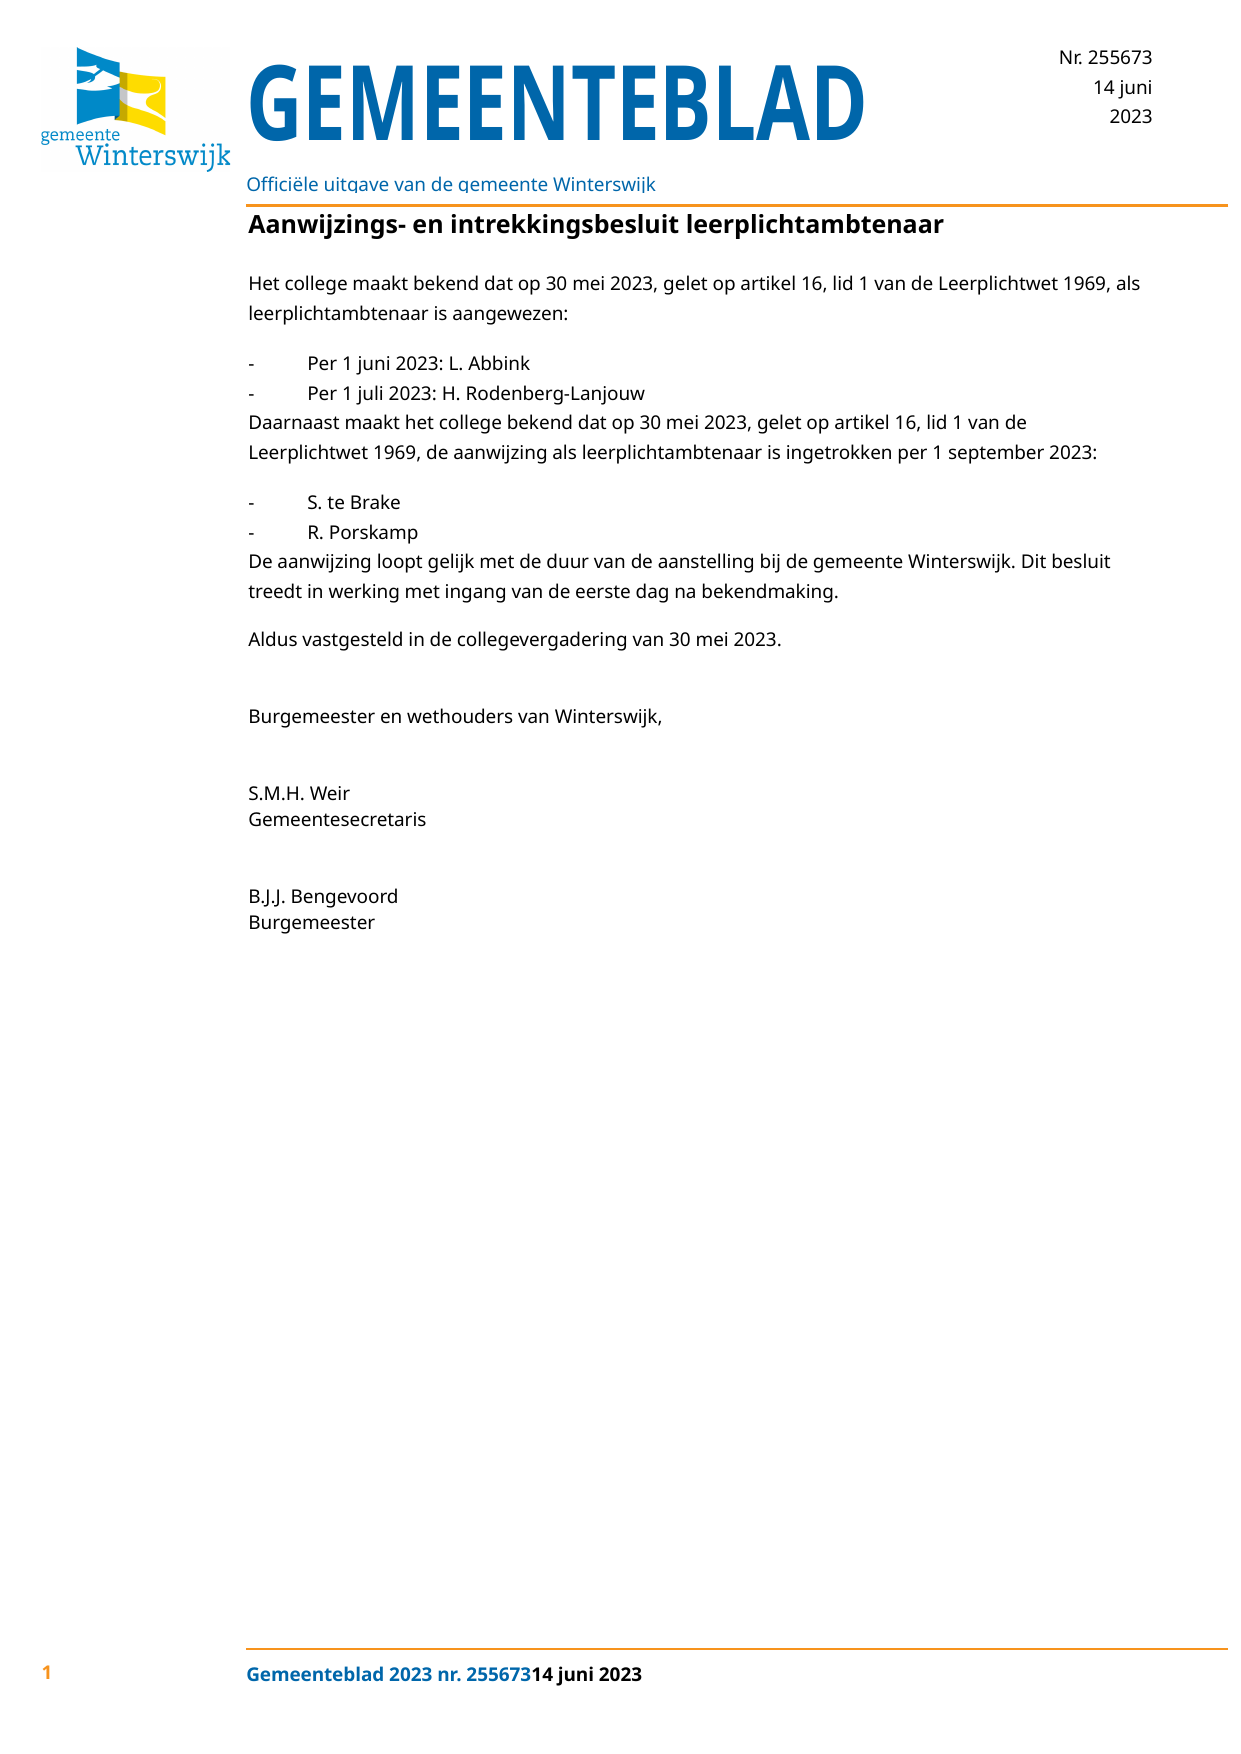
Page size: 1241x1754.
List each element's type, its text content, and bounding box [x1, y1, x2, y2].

text Aldus vastgesteld in de collegevergadering van 30 mei 2023. [248, 626, 1152, 652]
list R. Porskamp [248, 519, 1152, 545]
list S. te Brake [248, 489, 1152, 515]
text Burgemeester [248, 909, 1152, 935]
text S.M.H. Weir [248, 780, 1152, 806]
picture [41, 47, 231, 172]
text De aanwijzing loopt gelijk met de duur van de aanstelling bij de gemeente Winterswijk. Dit besluit treedt in werking met ingang van de eerste dag na bekendmaking. [248, 549, 1152, 604]
text Het college maakt bekend dat op 30 mei 2023, gelet op artikel 16, lid 1 van de Leerplichtwet 1969, als leerplichtambtenaar is aangewezen: [248, 270, 1152, 326]
text Gemeentesecretaris [248, 806, 1152, 832]
picture [225, 153, 231, 162]
text Aanwijzings- en intrekkingsbesluit leerplichtambtenaar [248, 207, 1152, 241]
text Daarnaast maakt het college bekend dat op 30 mei 2023, gelet op artikel 16, lid 1 van de Leerplichtwet 1969, de aanwijzing als leerplichtambtenaar is ingetrokken per 1 september 2023: [248, 409, 1152, 465]
list Per 1 juli 2023: H. Rodenberg-Lanjouw [248, 380, 1152, 406]
list Per 1 juni 2023: L. Abbink [248, 350, 1152, 376]
text B.J.J. Bengevoord [248, 883, 1152, 909]
text Burgemeester en wethouders van Winterswijk, [248, 703, 1152, 729]
